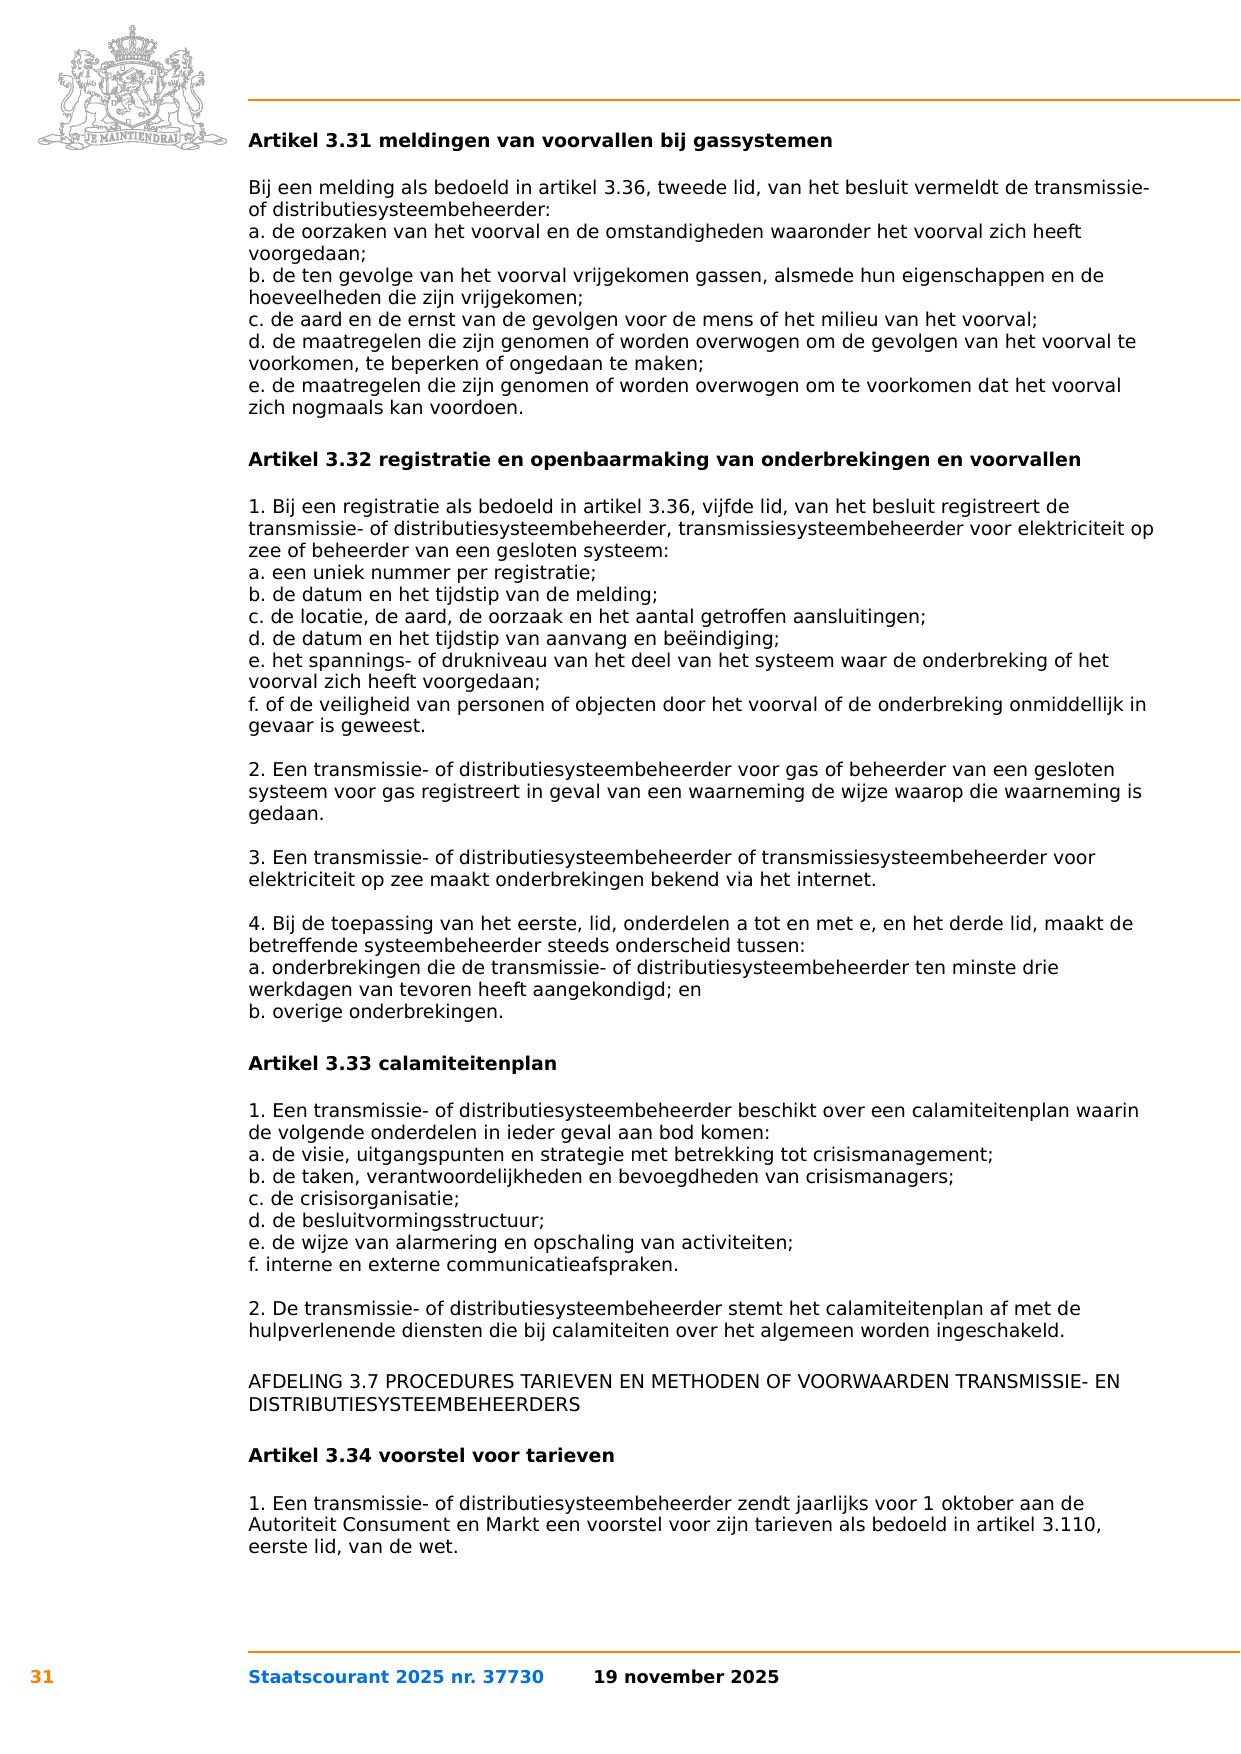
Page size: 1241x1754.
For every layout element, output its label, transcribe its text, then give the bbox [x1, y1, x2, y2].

text e. het spannings- of drukniveau van het deel van het systeem waar de onderbreking of het voorval zich heeft voorgedaan; [248, 649, 1163, 693]
text d. de besluitvormingsstructuur; [248, 1210, 1163, 1232]
text b. de taken, verantwoordelijkheden en bevoegdheden van crisismanagers; [248, 1166, 1163, 1188]
text b. de datum en het tijdstip van de melding; [248, 583, 1163, 606]
text a. onderbrekingen die de transmissie- of distributiesysteembeheerder ten minste drie werkdagen van tevoren heeft aangekondigd; en [248, 957, 1163, 1001]
text b. de ten gevolge van het voorval vrijgekomen gassen, alsmede hun eigenschappen en de hoeveelheden die zijn vrijgekomen; [248, 265, 1163, 309]
text b. overige onderbrekingen. [248, 1001, 1163, 1023]
picture [38, 25, 227, 150]
text 2. De transmissie- of distributiesysteembeheerder stemt het calamiteitenplan af met de hulpverlenende diensten die bij calamiteiten over het algemeen worden ingeschakeld. [248, 1297, 1163, 1341]
text Bij een melding als bedoeld in artikel 3.36, tweede lid, van het besluit vermeldt de transmissie- of distributiesysteembeheerder: [248, 177, 1163, 221]
text d. de maatregelen die zijn genomen of worden overwogen om de gevolgen van het voorval te voorkomen, te beperken of ongedaan te maken; [248, 331, 1163, 375]
text a. een uniek nummer per registratie; [248, 562, 1163, 583]
text c. de aard en de ernst van de gevolgen voor de mens of het milieu van het voorval; [248, 309, 1163, 331]
text d. de datum en het tijdstip van aanvang en beëindiging; [248, 627, 1163, 649]
text 3. Een transmissie- of distributiesysteembeheerder of transmissiesysteembeheerder voor elektriciteit op zee maakt onderbrekingen bekend via het internet. [248, 847, 1163, 891]
text 4. Bij de toepassing van het eerste, lid, onderdelen a tot en met e, en het derde lid, maakt de betreffende systeembeheerder steeds onderscheid tussen: [248, 913, 1163, 957]
text 1. Een transmissie- of distributiesysteembeheerder beschikt over een calamiteitenplan waarin de volgende onderdelen in ieder geval aan bod komen: [248, 1100, 1163, 1144]
text a. de oorzaken van het voorval en de omstandigheden waaronder het voorval zich heeft voorgedaan; [248, 221, 1163, 265]
text c. de crisisorganisatie; [248, 1188, 1163, 1210]
text 1. Een transmissie- of distributiesysteembeheerder zendt jaarlijks voor 1 oktober aan de Autoriteit Consument en Markt een voorstel voor zijn tarieven als bedoeld in artikel 3.110, eerste lid, van de wet. [248, 1492, 1163, 1558]
text e. de wijze van alarmering en opschaling van activiteiten; [248, 1232, 1163, 1254]
text e. de maatregelen die zijn genomen of worden overwogen om te voorkomen dat het voorval zich nogmaals kan voordoen. [248, 375, 1163, 419]
text 1. Bij een registratie als bedoeld in artikel 3.36, vijfde lid, van het besluit registreert de transmissie- of distributiesysteembeheerder, transmissiesysteembeheerder voor elektriciteit op zee of beheerder van een gesloten systeem: [248, 496, 1163, 562]
text c. de locatie, de aard, de oorzaak en het aantal getroffen aansluitingen; [248, 606, 1163, 627]
subtitle Artikel 3.32 registratie en openbaarmaking van onderbrekingen en voorvallen [248, 449, 1163, 471]
subtitle Artikel 3.33 calamiteitenplan [248, 1053, 1163, 1075]
text 2. Een transmissie- of distributiesysteembeheerder voor gas of beheerder van een gesloten systeem voor gas registreert in geval van een waarneming de wijze waarop die waarneming is gedaan. [248, 759, 1163, 825]
text a. de visie, uitgangspunten en strategie met betrekking tot crisismanagement; [248, 1144, 1163, 1166]
subtitle Artikel 3.34 voorstel voor tarieven [248, 1445, 1163, 1467]
text f. of de veiligheid van personen of objecten door het voorval of de onderbreking onmiddellijk in gevaar is geweest. [248, 693, 1163, 737]
text f. interne en externe communicatieafspraken. [248, 1254, 1163, 1276]
subtitle AFDELING 3.7 PROCEDURES TARIEVEN EN METHODEN OF VOORWAARDEN TRANSMISSIE- EN DISTRIBUTIESYSTEEMBEHEERDERS [248, 1371, 1163, 1415]
subtitle Artikel 3.31 meldingen van voorvallen bij gassystemen [248, 130, 1163, 152]
